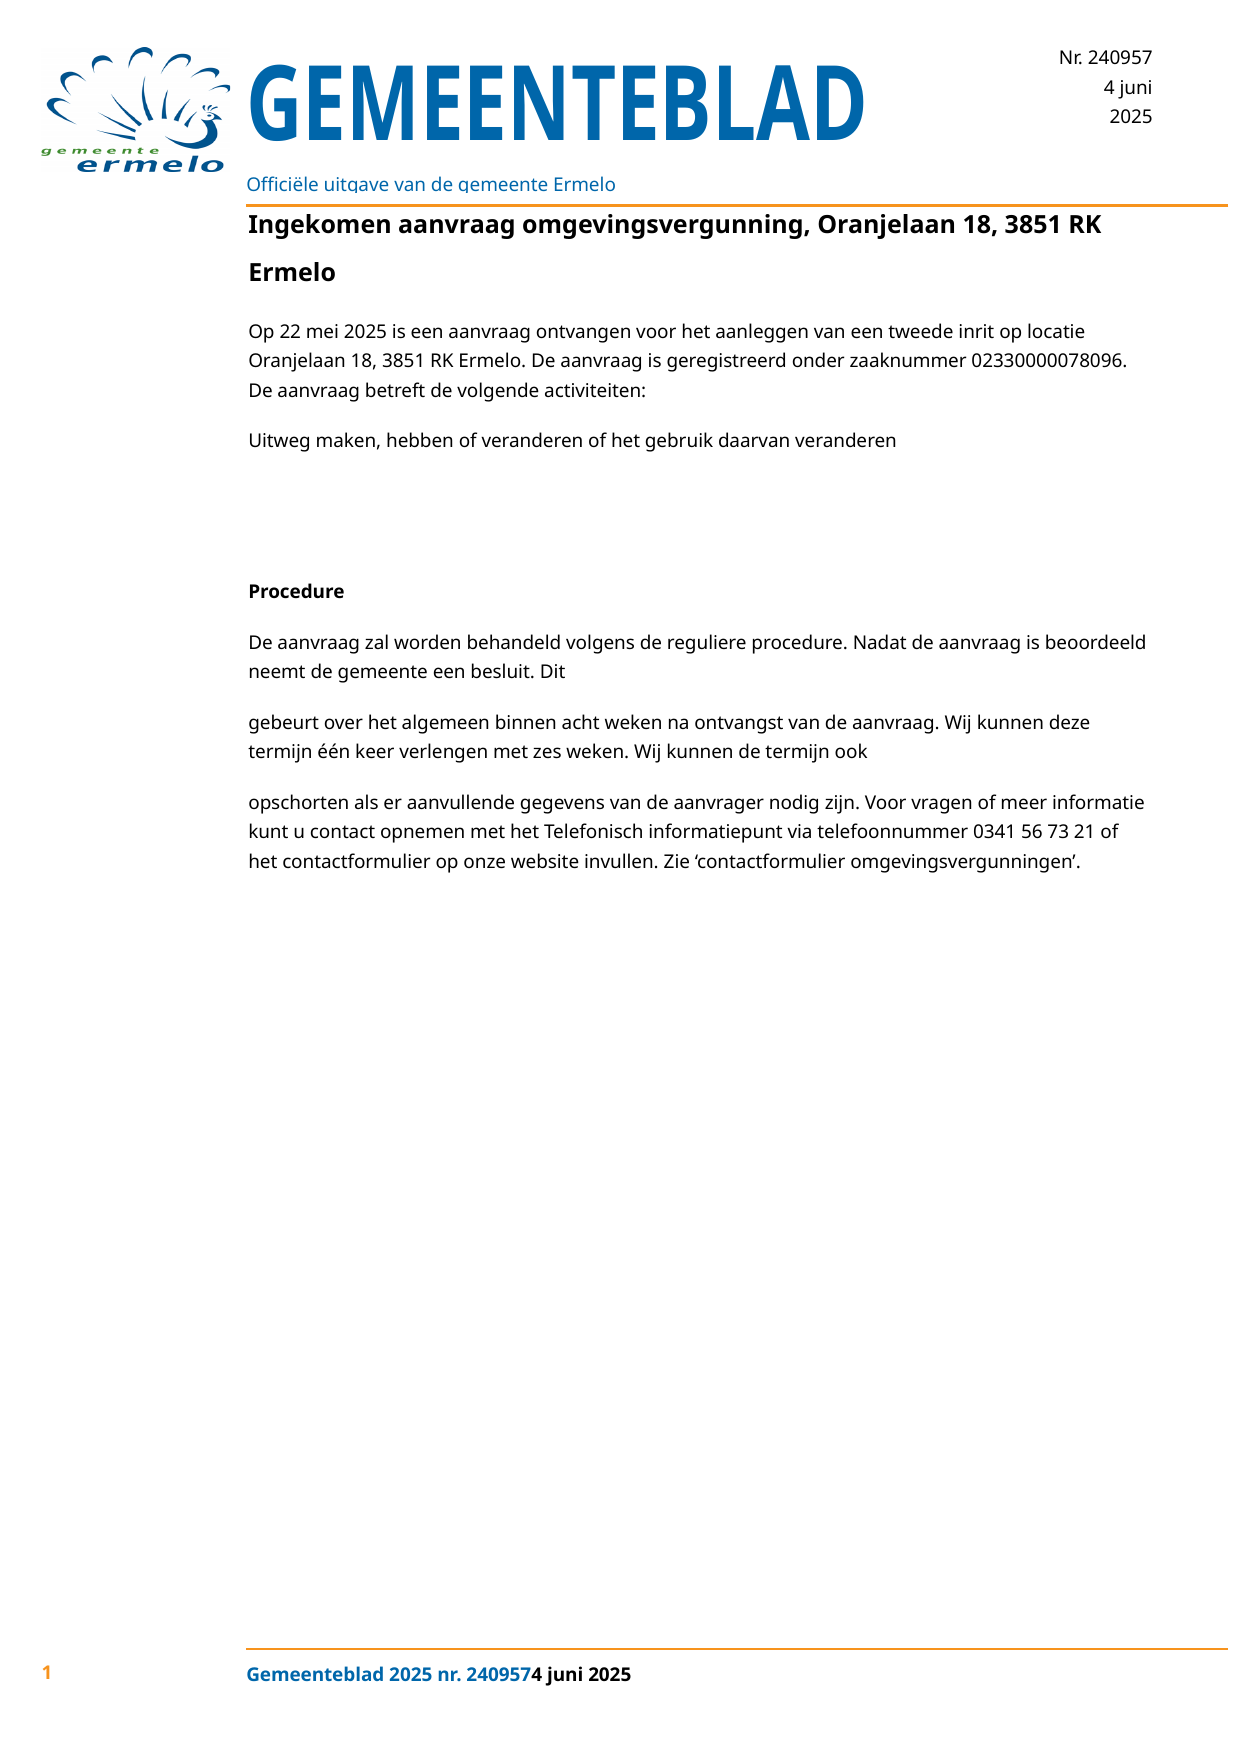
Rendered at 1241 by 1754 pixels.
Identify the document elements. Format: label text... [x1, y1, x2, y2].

text Op 22 mei 2025 is een aanvraag ontvangen voor het aanleggen van een tweede inrit op locatie Oranjelaan 18, 3851 RK Ermelo. De aanvraag is geregistreerd onder zaaknummer 02330000078096. De aanvraag betreft de volgende activiteiten: [248, 318, 1152, 403]
text De aanvraag zal worden behandeld volgens de reguliere procedure. Nadat de aanvraag is beoordeeld neemt de gemeente een besluit. Dit [248, 629, 1152, 684]
text opschorten als er aanvullende gegevens van de aanvrager nodig zijn. Voor vragen of meer informatie kunt u contact opnemen met het Telefonisch informatiepunt via telefoonnummer 0341 56 73 21 of het contactformulier op onze website invullen. Zie ‘contactformulier omgevingsvergunningen’. [248, 789, 1152, 874]
picture [41, 47, 231, 172]
text Uitweg maken, hebben of veranderen of het gebruik daarvan veranderen [248, 427, 1152, 453]
text Ingekomen aanvraag omgevingsvergunning, Oranjelaan 18, 3851 RK Ermelo [248, 207, 1152, 288]
text Procedure [248, 579, 1152, 604]
text gebeurt over het algemeen binnen acht weken na ontvangst van de aanvraag. Wij kunnen deze termijn één keer verlengen met zes weken. Wij kunnen de termijn ook [248, 709, 1152, 764]
